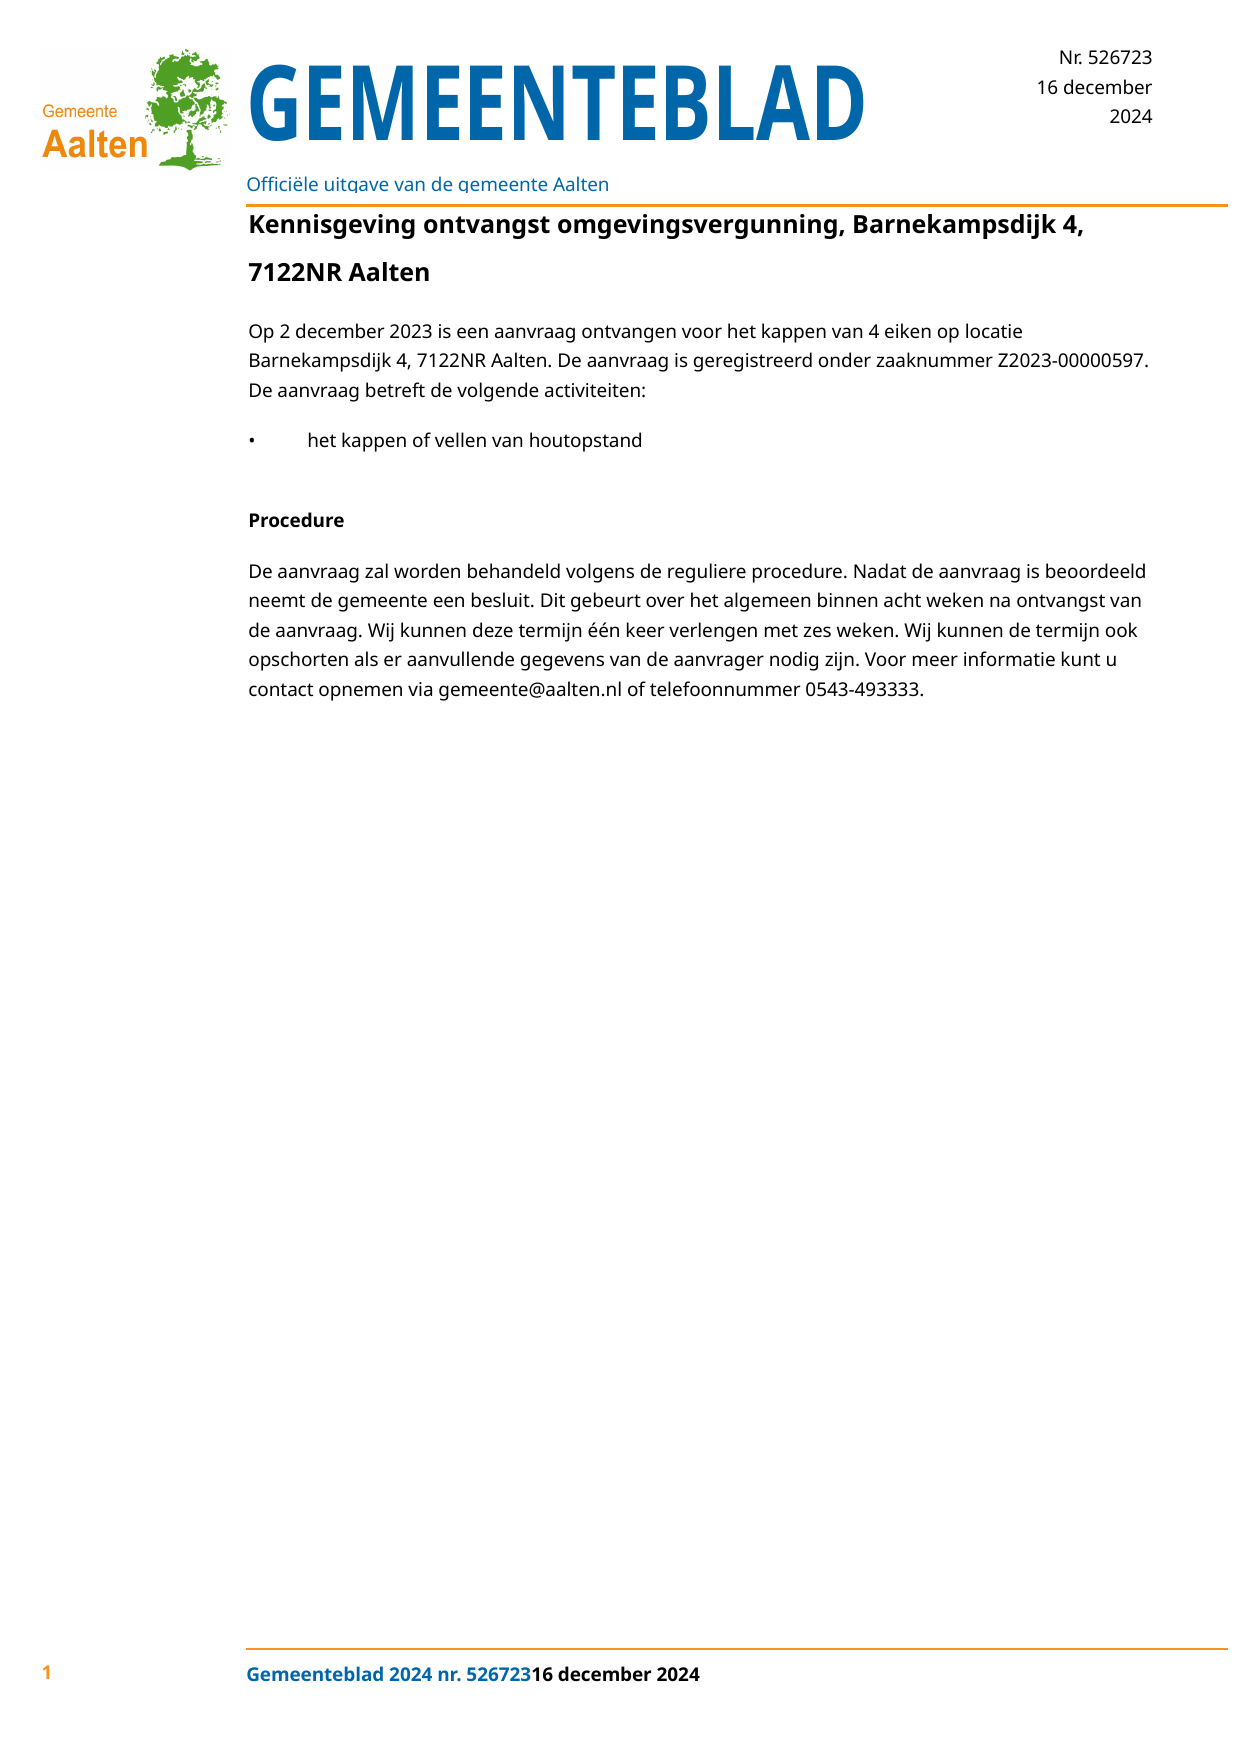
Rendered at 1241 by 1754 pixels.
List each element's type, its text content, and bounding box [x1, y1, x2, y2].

text De aanvraag zal worden behandeld volgens de reguliere procedure. Nadat de aanvraag is beoordeeld neemt de gemeente een besluit. Dit gebeurt over het algemeen binnen acht weken na ontvangst van de aanvraag. Wij kunnen deze termijn één keer verlengen met zes weken. Wij kunnen de termijn ook opschorten als er aanvullende gegevens van de aanvrager nodig zijn. Voor meer informatie kunt u contact opnemen via gemeente@aalten.nl of telefoonnummer 0543-493333. [248, 558, 1152, 702]
text Procedure [248, 507, 1152, 533]
text Op 2 december 2023 is een aanvraag ontvangen voor het kappen van 4 eiken op locatie Barnekampsdijk 4, 7122NR Aalten. De aanvraag is geregistreerd onder zaaknummer Z2023-00000597. De aanvraag betreft de volgende activiteiten: [248, 318, 1152, 403]
list het kappen of vellen van houtopstand [248, 427, 1152, 453]
picture [41, 47, 231, 172]
text Kennisgeving ontvangst omgevingsvergunning, Barnekampsdijk 4, 7122NR Aalten [248, 207, 1152, 288]
